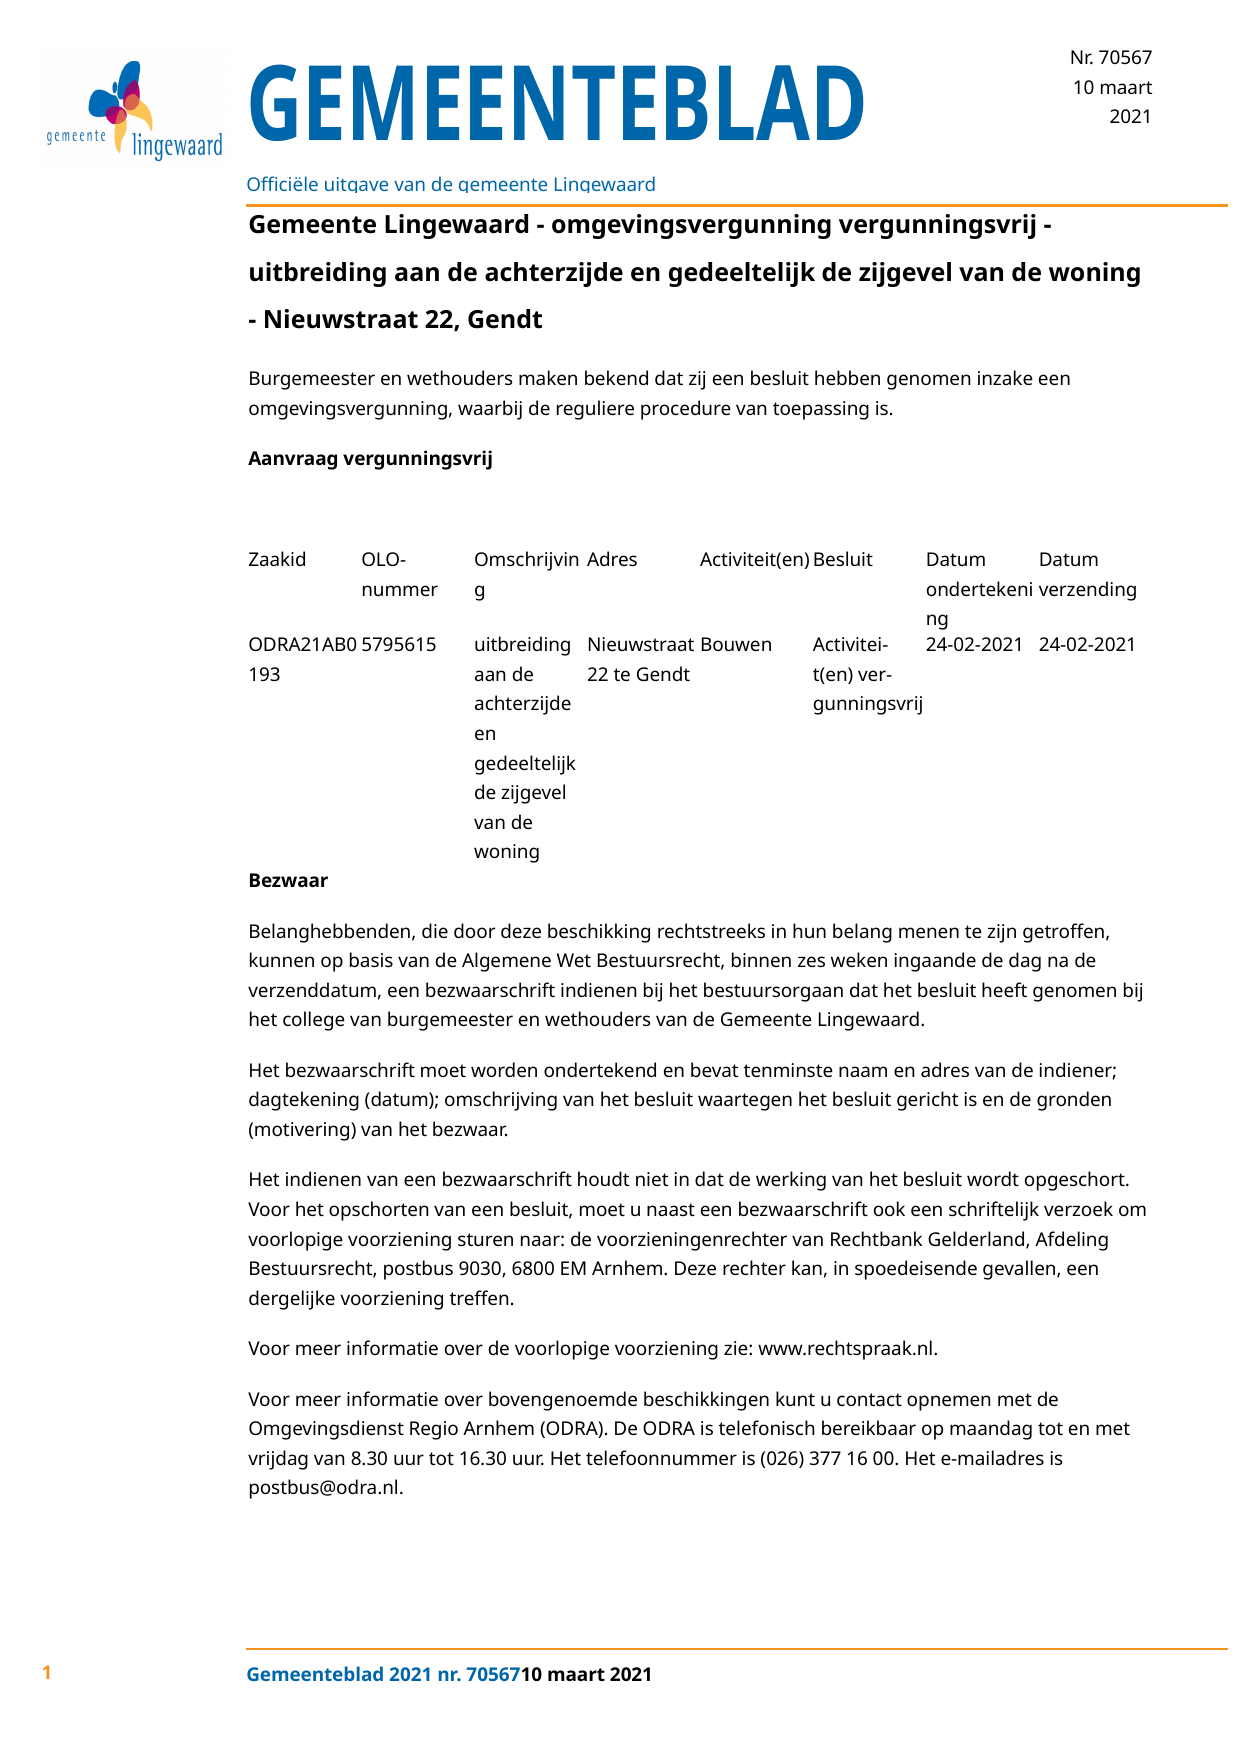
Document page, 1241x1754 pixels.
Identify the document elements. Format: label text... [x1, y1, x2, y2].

table_cell Bouwen [700, 631, 813, 864]
table_cell 24-02-2021 [1039, 631, 1152, 864]
table_header OLO-nummer [361, 546, 474, 631]
table_cell uitbreiding aan de achterzijde en gedeeltelijk de zijgevel van de woning [474, 631, 587, 864]
text Aanvraag vergunningsvrij [248, 446, 1152, 471]
text Burgemeester en wethouders maken bekend dat zij een besluit hebben genomen inzake een omgevingsvergunning, waarbij de reguliere procedure van toepassing is. [248, 366, 1152, 421]
table_header Adres [587, 546, 700, 631]
table_cell Activitei-t(en) ver-gunningsvrij [813, 631, 926, 864]
text Het bezwaarschrift moet worden ondertekend en bevat tenminste naam en adres van de indiener; dagtekening (datum); omschrijving van het besluit waartegen het besluit gericht is en de gronden (motivering) van het bezwaar. [248, 1057, 1152, 1142]
text Voor meer informatie over bovengenoemde beschikkingen kunt u contact opnemen met de Omgevingsdienst Regio Arnhem (ODRA). De ODRA is telefonisch bereikbaar op maandag tot en met vrijdag van 8.30 uur tot 16.30 uur. Het telefoonnummer is (026) 377 16 00. Het e-mailadres is postbus@odra.nl. [248, 1386, 1152, 1500]
table_header Zaakid [248, 546, 361, 631]
text Het indienen van een bezwaarschrift houdt niet in dat de werking van het besluit wordt opgeschort. Voor het opschorten van een besluit, moet u naast een bezwaarschrift ook een schriftelijk verzoek om voorlopige voorziening sturen naar: de voorzieningenrechter van Rechtbank Gelderland, Afdeling Bestuursrecht, postbus 9030, 6800 EM Arnhem. Deze rechter kan, in spoedeisende gevallen, een dergelijke voorziening treffen. [248, 1167, 1152, 1311]
picture [41, 47, 231, 172]
table_cell Nieuwstraat 22 te Gendt [587, 631, 700, 864]
text Voor meer informatie over de voorlopige voorziening zie: www.rechtspraak.nl. [248, 1335, 1152, 1361]
text Gemeente Lingewaard - omgevingsvergunning vergunningsvrij - uitbreiding aan de achterzijde en gedeeltelijk de zijgevel van de woning - Nieuwstraat 22, Gendt [248, 207, 1152, 336]
table_cell 5795615 [361, 631, 474, 864]
text Bezwaar [248, 867, 1152, 893]
table_cell 24-02-2021 [926, 631, 1038, 864]
table_header Datum ondertekening [926, 546, 1038, 631]
table_header Activiteit(en) [700, 546, 813, 631]
table_header Besluit [813, 546, 926, 631]
table_header Datum verzending [1039, 546, 1152, 631]
table_cell ODRA21AB0193 [248, 631, 361, 864]
table_header Omschrijving [474, 546, 587, 631]
text Belanghebbenden, die door deze beschikking rechtstreeks in hun belang menen te zijn getroffen, kunnen op basis van de Algemene Wet Bestuursrecht, binnen zes weken ingaande de dag na de verzenddatum, een bezwaarschrift indienen bij het bestuursorgaan dat het besluit heeft genomen bij het college van burgemeester en wethouders van de Gemeente Lingewaard. [248, 918, 1152, 1032]
